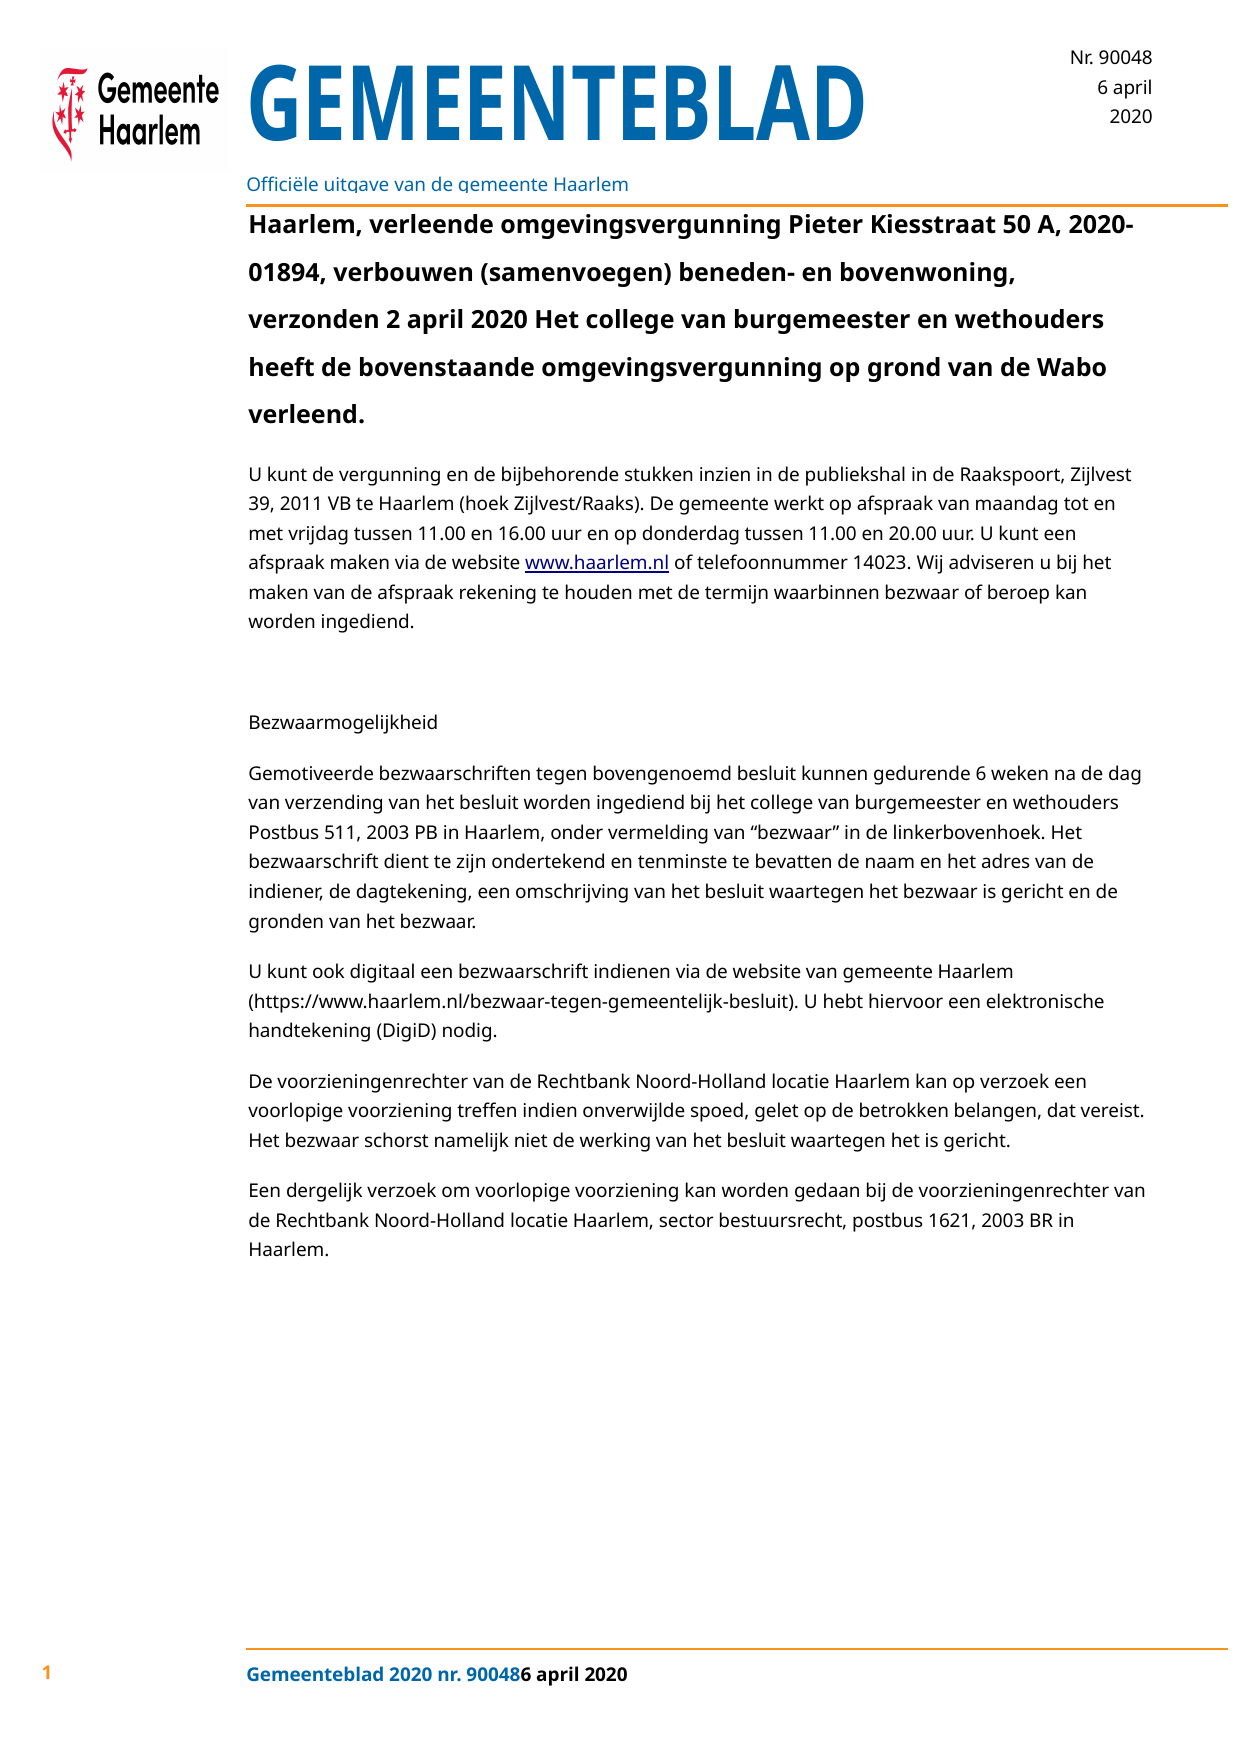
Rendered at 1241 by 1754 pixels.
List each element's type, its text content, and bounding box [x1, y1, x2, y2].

text Bezwaarmogelijkheid [248, 709, 1152, 735]
text U kunt de vergunning en de bijbehorende stukken inzien in de publiekshal in de Raakspoort, Zijlvest 39, 2011 VB te Haarlem (hoek Zijlvest/Raaks). De gemeente werkt op afspraak van maandag tot en met vrijdag tussen 11.00 en 16.00 uur en op donderdag tussen 11.00 en 20.00 uur. U kunt een afspraak maken via de website www.haarlem.nl of telefoonnummer 14023. Wij adviseren u bij het maken van de afspraak rekening te houden met de termijn waarbinnen bezwaar of beroep kan worden ingediend. [248, 461, 1152, 634]
picture [41, 47, 231, 172]
text Een dergelijk verzoek om voorlopige voorziening kan worden gedaan bij de voorzieningenrechter van de Rechtbank Noord-Holland locatie Haarlem, sector bestuursrecht, postbus 1621, 2003 BR in Haarlem. [248, 1177, 1152, 1262]
text De voorzieningenrechter van de Rechtbank Noord-Holland locatie Haarlem kan op verzoek een voorlopige voorziening treffen indien onverwijlde spoed, gelet op de betrokken belangen, dat vereist. Het bezwaar schorst namelijk niet de werking van het besluit waartegen het is gericht. [248, 1068, 1152, 1153]
text U kunt ook digitaal een bezwaarschrift indienen via de website van gemeente Haarlem (https://www.haarlem.nl/bezwaar-tegen-gemeentelijk-besluit). U hebt hiervoor een elektronische handtekening (DigiD) nodig. [248, 958, 1152, 1043]
text Gemotiveerde bezwaarschriften tegen bovengenoemd besluit kunnen gedurende 6 weken na de dag van verzending van het besluit worden ingediend bij het college van burgemeester en wethouders Postbus 511, 2003 PB in Haarlem, onder vermelding van “bezwaar” in de linkerbovenhoek. Het bezwaarschrift dient te zijn ondertekend en tenminste te bevatten de naam en het adres van de indiener, de dagtekening, een omschrijving van het besluit waartegen het bezwaar is gericht en de gronden van het bezwaar. [248, 760, 1152, 933]
text Haarlem, verleende omgevingsvergunning Pieter Kiesstraat 50 A, 2020-01894, verbouwen (samenvoegen) beneden- en bovenwoning, verzonden 2 april 2020 Het college van burgemeester en wethouders heeft de bovenstaande omgevingsvergunning op grond van de Wabo verleend. [248, 207, 1152, 431]
